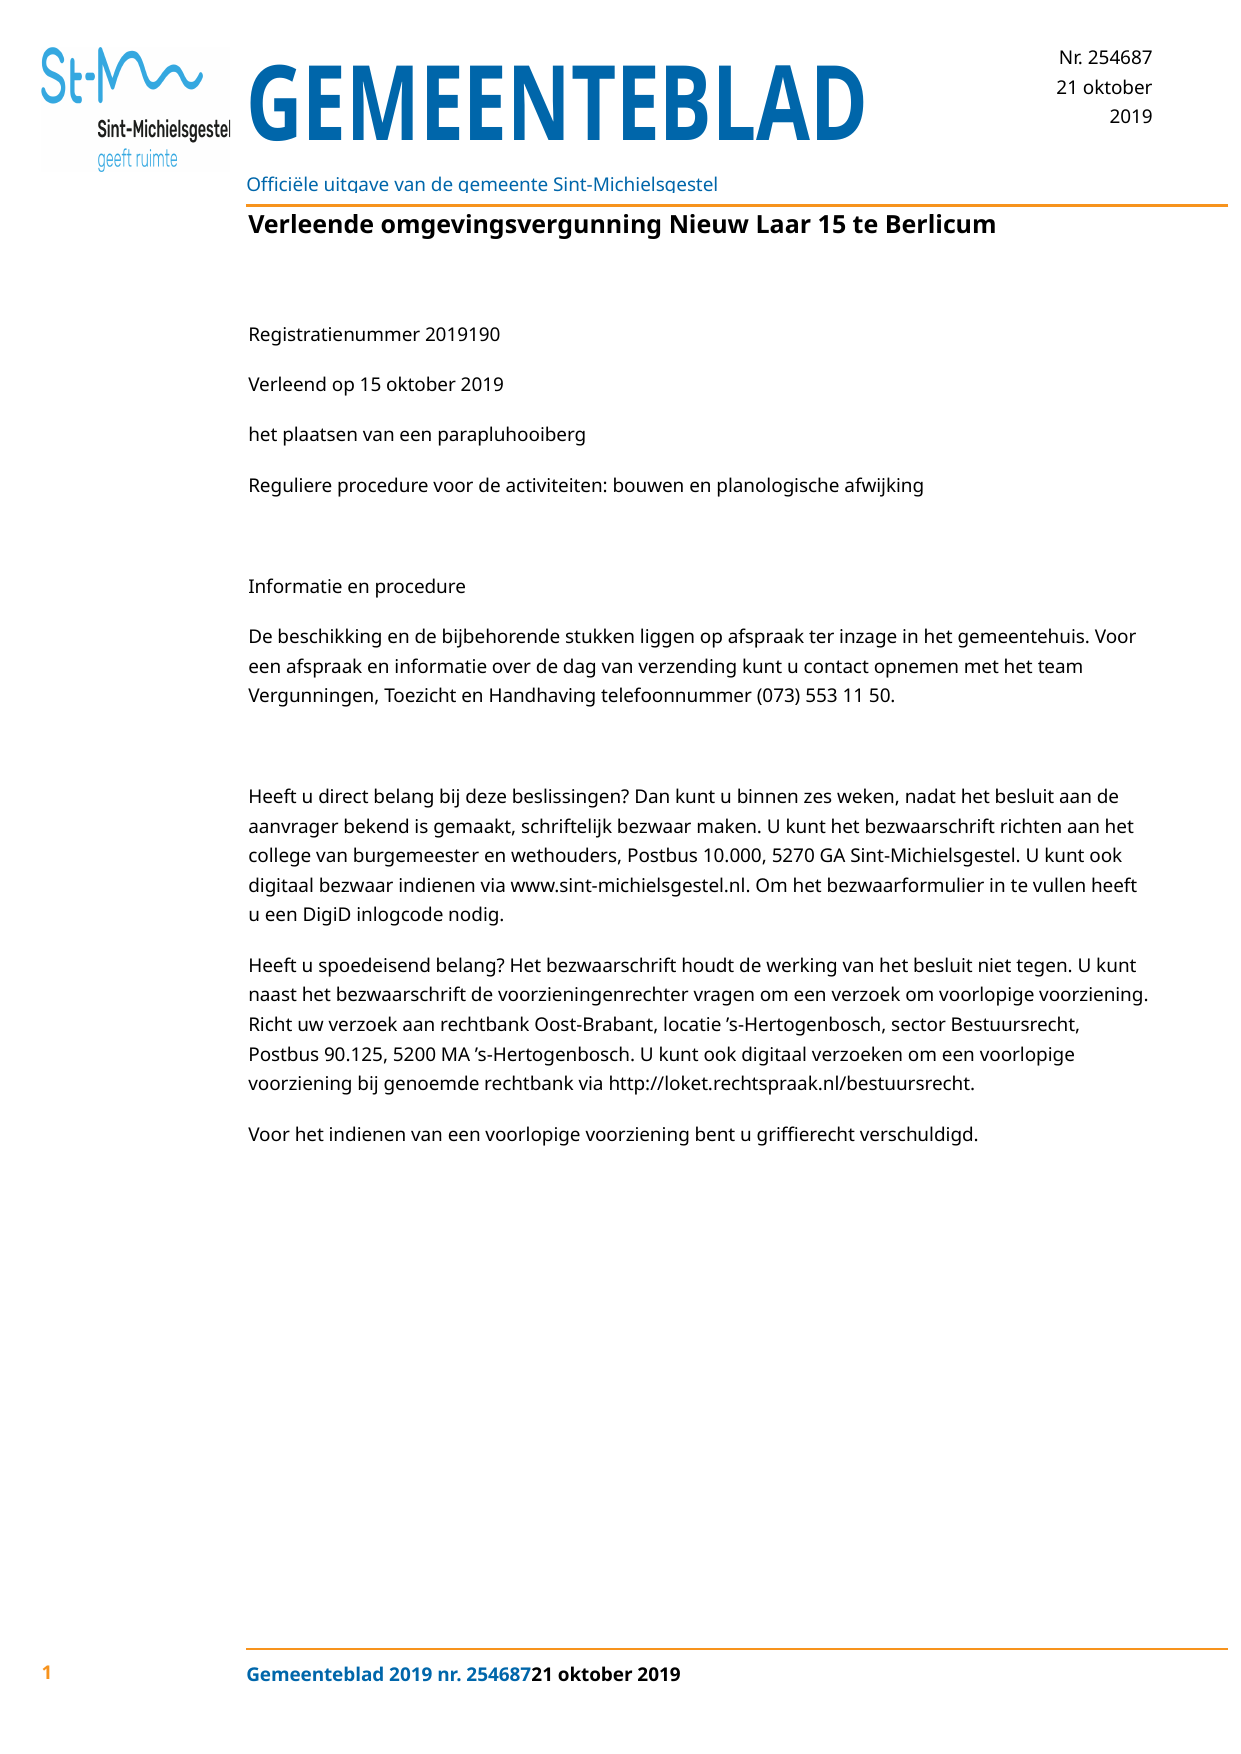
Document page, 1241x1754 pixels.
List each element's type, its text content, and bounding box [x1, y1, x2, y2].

text het plaatsen van een parapluhooiberg [248, 422, 1152, 447]
text Reguliere procedure voor de activiteiten: bouwen en planologische afwijking [248, 472, 1152, 498]
text Heeft u spoedeisend belang? Het bezwaarschrift houdt de werking van het besluit niet tegen. U kunt naast het bezwaarschrift de voorzieningenrechter vragen om een verzoek om voorlopige voorziening. Richt uw verzoek aan rechtbank Oost-Brabant, locatie ’s-Hertogenbosch, sector Bestuursrecht, Postbus 90.125, 5200 MA ’s-Hertogenbosch. U kunt ook digitaal verzoeken om een voorlopige voorziening bij genoemde rechtbank via http://loket.rechtspraak.nl/bestuursrecht. [248, 952, 1152, 1096]
text Verleend op 15 oktober 2019 [248, 371, 1152, 397]
text Voor het indienen van een voorlopige voorziening bent u griffierecht verschuldigd. [248, 1121, 1152, 1146]
picture [41, 47, 231, 172]
text Heeft u direct belang bij deze beslissingen? Dan kunt u binnen zes weken, nadat het besluit aan de aanvrager bekend is gemaakt, schriftelijk bezwaar maken. U kunt het bezwaarschrift richten aan het college van burgemeester en wethouders, Postbus 10.000, 5270 GA Sint-Michielsgestel. U kunt ook digitaal bezwaar indienen via www.sint-michielsgestel.nl. Om het bezwaarformulier in te vullen heeft u een DigiD inlogcode nodig. [248, 783, 1152, 927]
text Verleende omgevingsvergunning Nieuw Laar 15 te Berlicum [248, 207, 1152, 241]
text De beschikking en de bijbehorende stukken liggen op afspraak ter inzage in het gemeentehuis. Voor een afspraak en informatie over de dag van verzending kunt u contact opnemen met het team Vergunningen, Toezicht en Handhaving telefoonnummer (073) 553 11 50. [248, 623, 1152, 708]
text Registratienummer 2019190 [248, 321, 1152, 346]
text Informatie en procedure [248, 573, 1152, 598]
